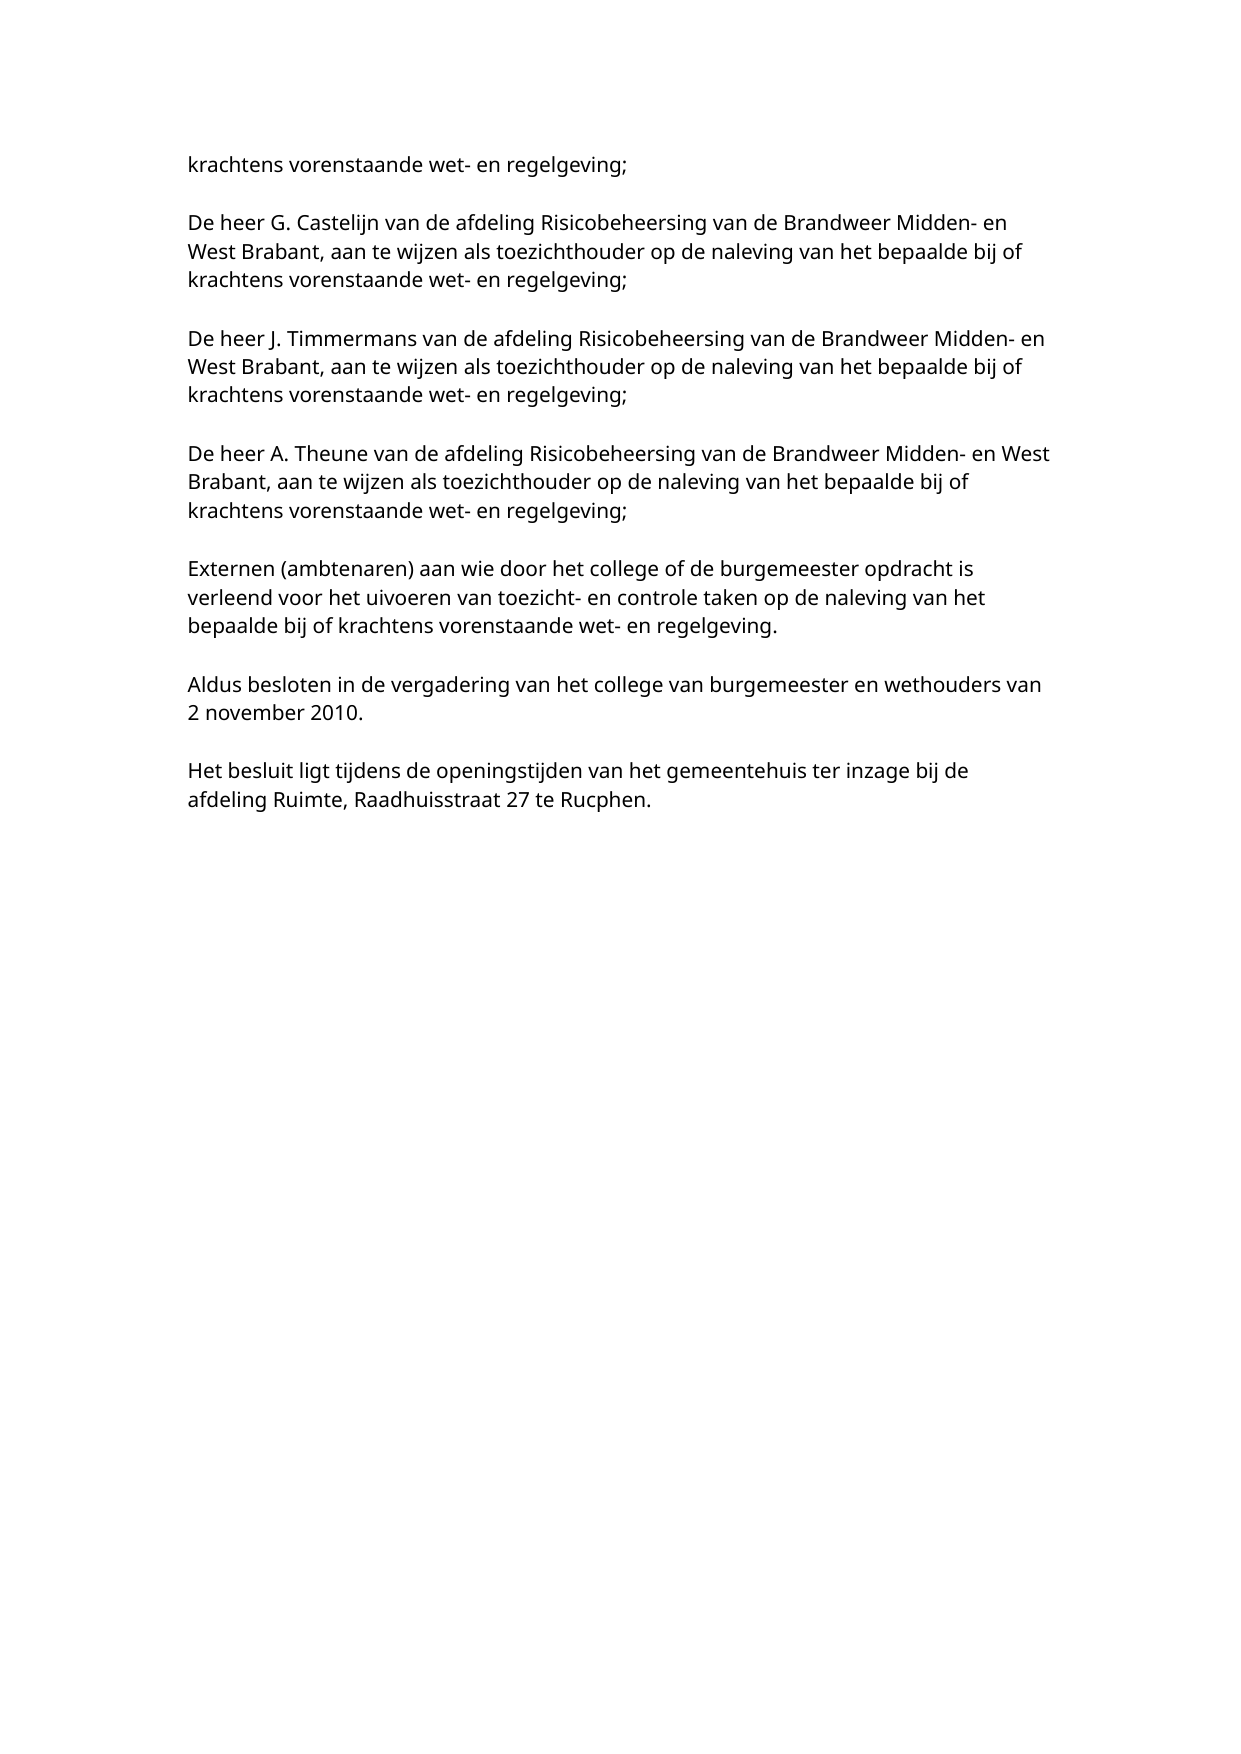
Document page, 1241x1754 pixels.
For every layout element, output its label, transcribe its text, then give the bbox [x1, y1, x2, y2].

text krachtens vorenstaande wet- en regelgeving; [187, 150, 1053, 178]
text De heer G. Castelijn van de afdeling Risicobeheersing van de Brandweer Midden- en West Brabant, aan te wijzen als toezichthouder op de naleving van het bepaalde bij of krachtens vorenstaande wet- en regelgeving; [187, 208, 1053, 294]
text De heer J. Timmermans van de afdeling Risicobeheersing van de Brandweer Midden- en West Brabant, aan te wijzen als toezichthouder op de naleving van het bepaalde bij of krachtens vorenstaande wet- en regelgeving; [187, 324, 1053, 409]
text Externen (ambtenaren) aan wie door het college of de burgemeester opdracht is verleend voor het uivoeren van toezicht- en controle taken op de naleving van het bepaalde bij of krachtens vorenstaande wet- en regelgeving. [187, 554, 1053, 640]
text Aldus besloten in de vergadering van het college van burgemeester en wethouders van 2 november 2010. [187, 670, 1053, 727]
text De heer A. Theune van de afdeling Risicobeheersing van de Brandweer Midden- en West Brabant, aan te wijzen als toezichthouder op de naleving van het bepaalde bij of krachtens vorenstaande wet- en regelgeving; [187, 439, 1053, 524]
text Het besluit ligt tijdens de openingstijden van het gemeentehuis ter inzage bij de afdeling Ruimte, Raadhuisstraat 27 te Rucphen. [187, 757, 1053, 813]
